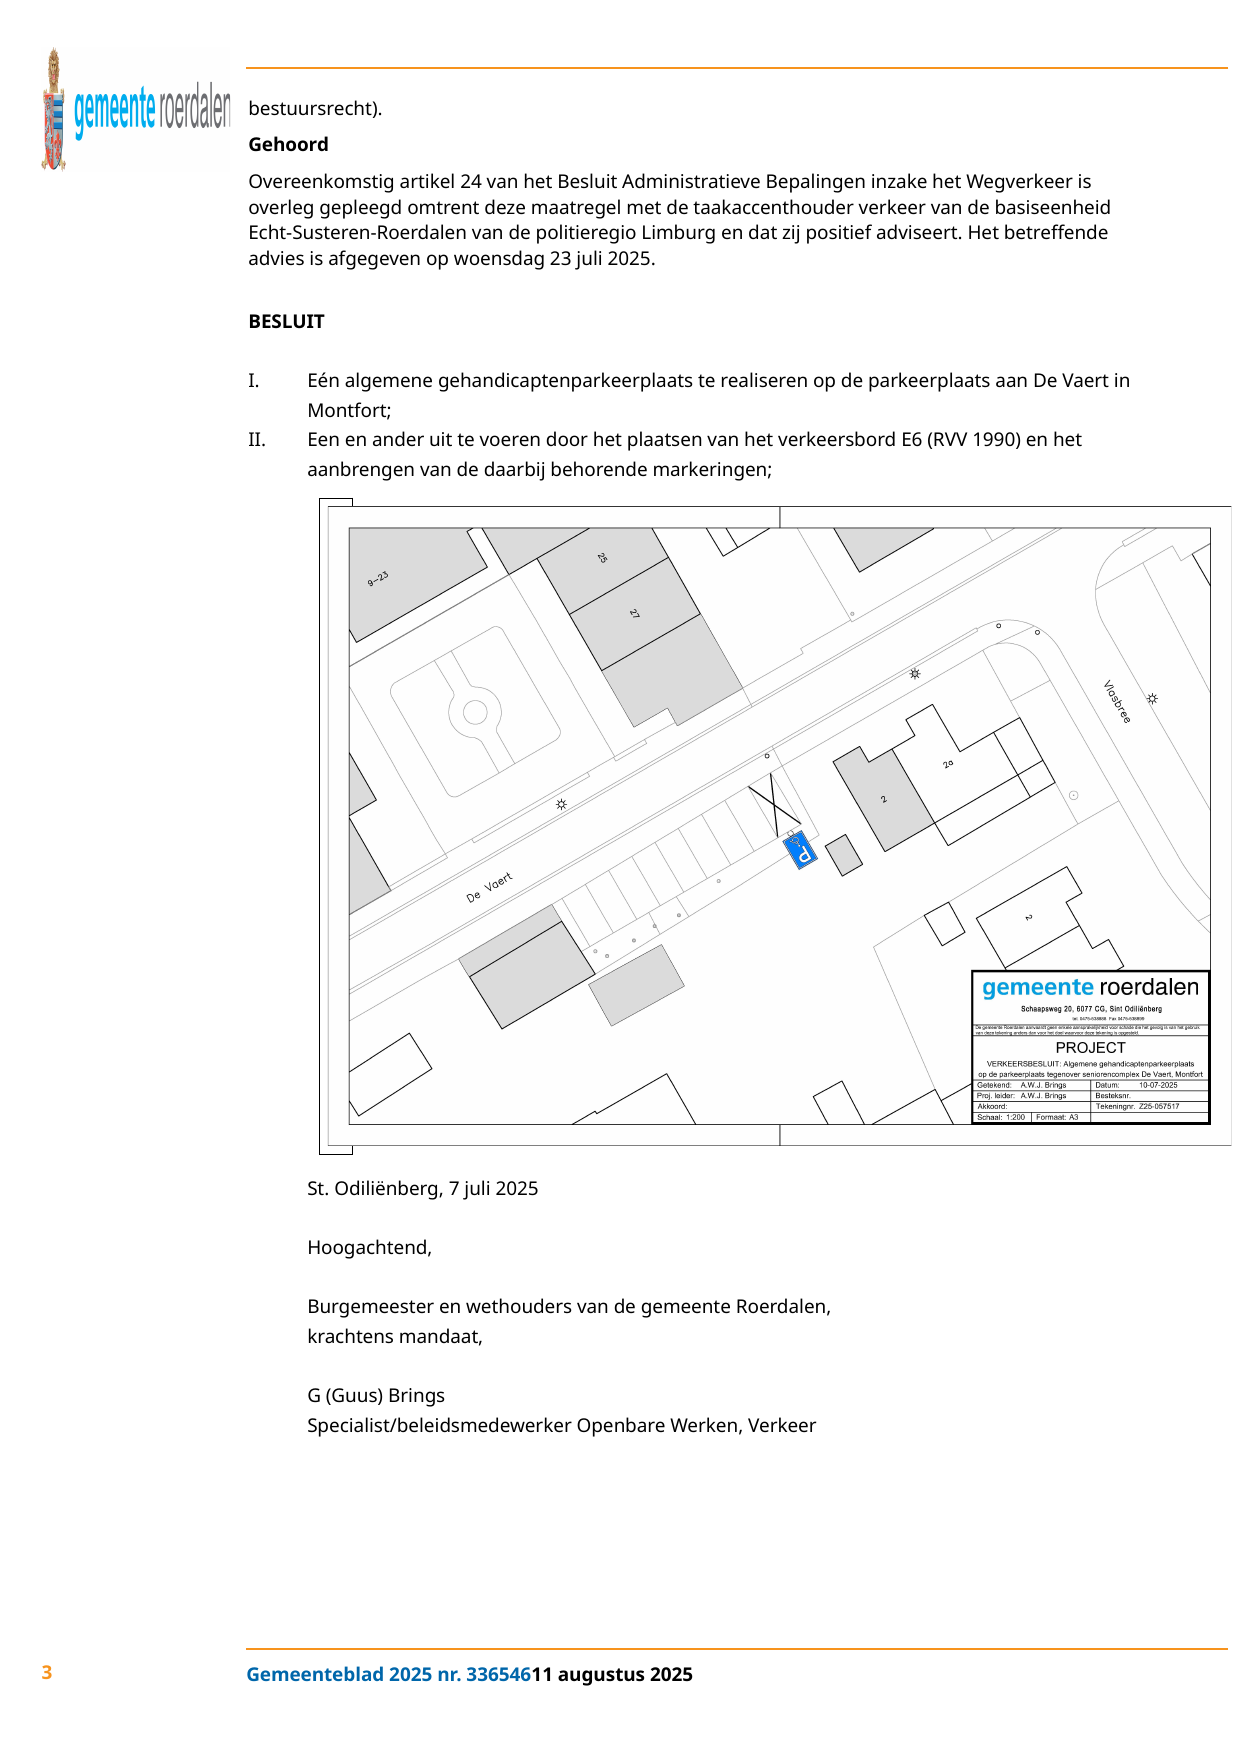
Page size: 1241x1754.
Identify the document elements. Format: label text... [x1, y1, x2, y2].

text bestuursrecht). [248, 95, 1152, 121]
list Burgemeester en wethouders van de gemeente Roerdalen, [248, 1294, 1152, 1319]
picture [327, 506, 1232, 1146]
list Een en ander uit te voeren door het plaatsen van het verkeersbord E6 (RVV 1990) en het aanbrengen van de daarbij behorende markeringen; [248, 426, 1152, 482]
text BESLUIT [248, 308, 1152, 334]
text Gehoord [248, 131, 1152, 157]
list Eén algemene gehandicaptenparkeerplaats te realiseren op de parkeerplaats aan De Vaert in Montfort; [248, 367, 1152, 422]
list St. Odiliënberg, 7 juli 2025 [248, 1175, 1152, 1201]
list krachtens mandaat, [248, 1323, 1152, 1349]
list Hoogachtend, [248, 1234, 1152, 1260]
list Specialist/beleidsmedewerker Openbare Werken, Verkeer [248, 1412, 1152, 1438]
text Overeenkomstig artikel 24 van het Besluit Administratieve Bepalingen inzake het Wegverkeer is overleg gepleegd omtrent deze maatregel met de taakaccenthouder verkeer van de basiseenheid Echt-Susteren-Roerdalen van de politieregio Limburg en dat zij positief adviseert. Het betreffende advies is afgegeven op woensdag 23 juli 2025. [248, 168, 1152, 271]
list G (Guus) Brings [248, 1382, 1152, 1408]
picture [41, 47, 231, 172]
